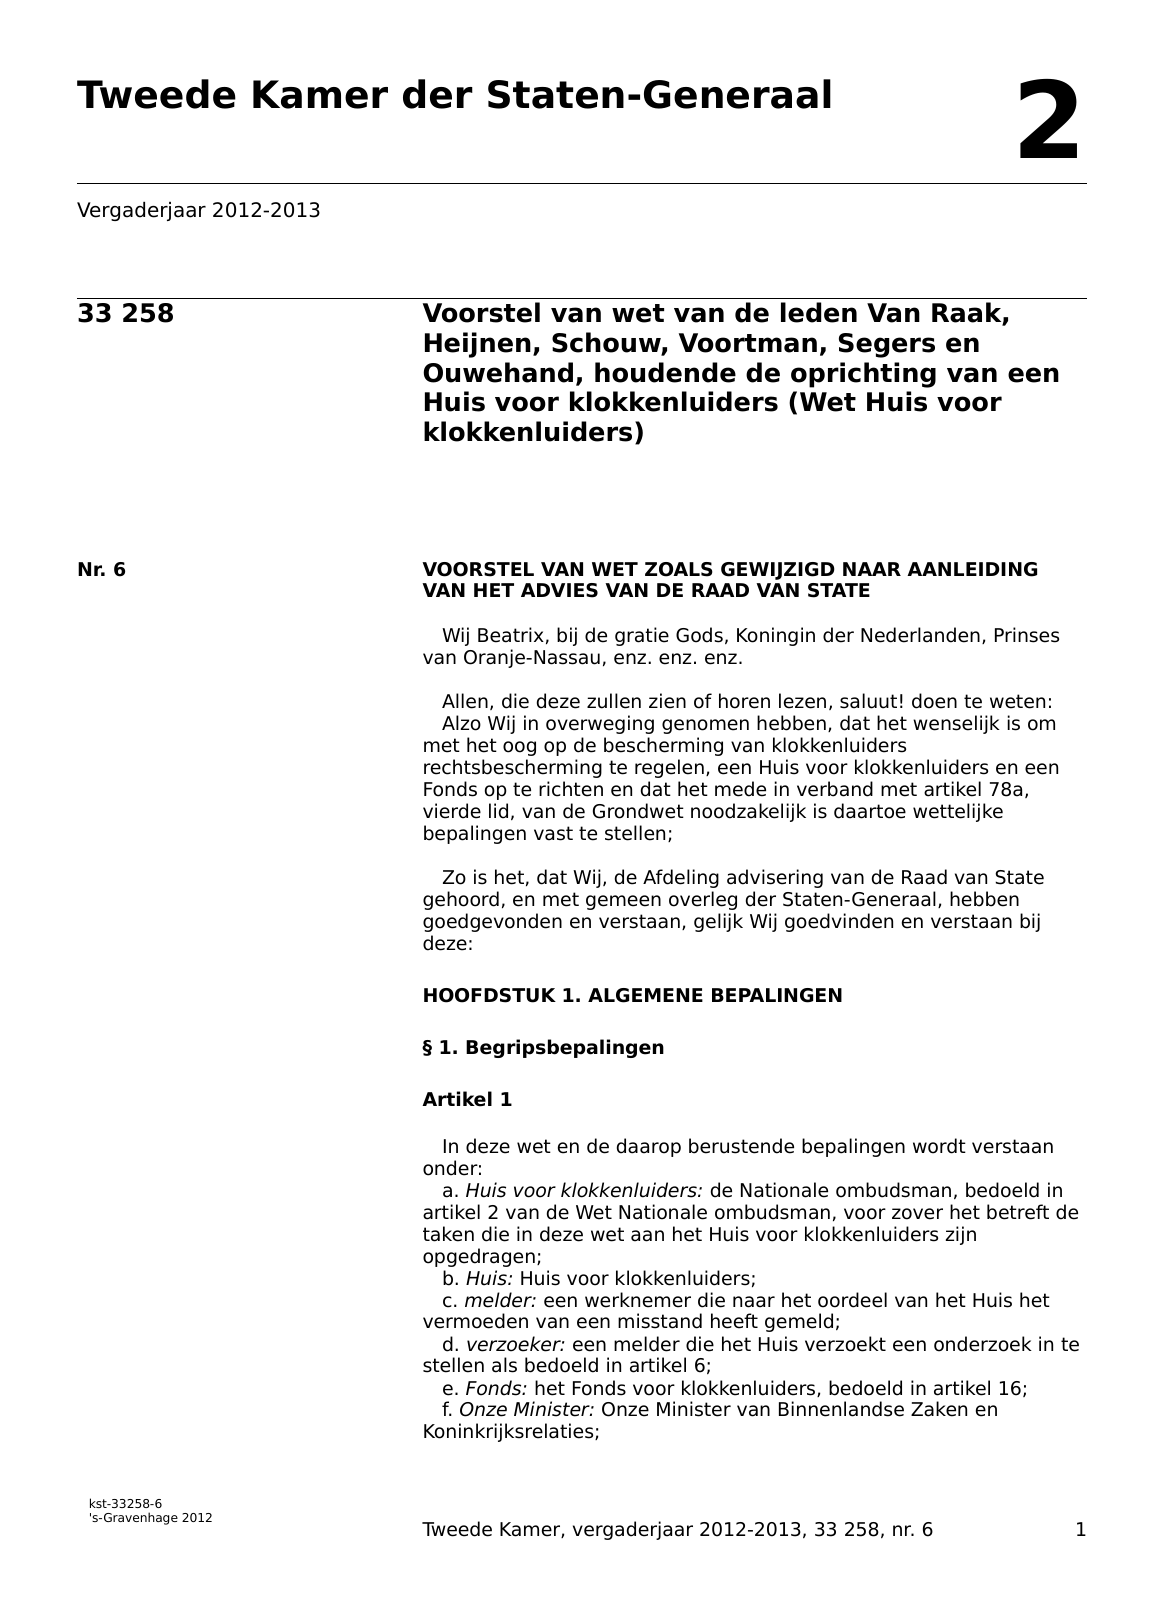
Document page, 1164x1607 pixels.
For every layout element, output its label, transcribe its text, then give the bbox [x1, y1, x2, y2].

text f. Onze Minister: Onze Minister van Binnenlandse Zaken en Koninkrijksrelaties; [422, 1399, 1087, 1443]
text In deze wet en de daarop berustende bepalingen wordt verstaan onder: [422, 1136, 1087, 1179]
text Wij Beatrix, bij de gratie Gods, Koningin der Nederlanden, Prinses van Oranje-Nassau, enz. enz. enz. [422, 624, 1087, 668]
text b. Huis: Huis voor klokkenluiders; [422, 1267, 1087, 1289]
text kst-33258-6 [88, 1497, 323, 1511]
subtitle HOOFDSTUK 1. ALGEMENE BEPALINGEN [422, 985, 1087, 1007]
text 's-Gravenhage 2012 [88, 1511, 323, 1525]
table_header 2 [886, 59, 1087, 183]
text c. melder: een werknemer die naar het oordeel van het Huis het vermoeden van een misstand heeft gemeld; [422, 1289, 1087, 1333]
text d. verzoeker: een melder die het Huis verzoekt een onderzoek in te stellen als bedoeld in artikel 6; [422, 1333, 1087, 1377]
table_header Tweede Kamer der Staten-Generaal [77, 59, 886, 183]
subtitle Nr. 6 VOORSTEL VAN WET ZOALS GEWIJZIGD NAAR AANLEIDING VAN HET ADVIES VAN DE RAAD VAN STATE [77, 558, 1087, 602]
subtitle Artikel 1 [422, 1089, 1087, 1111]
subtitle § 1. Begripsbepalingen [422, 1037, 1087, 1059]
table_cell Vergaderjaar 2012-2013 [77, 184, 1087, 298]
subtitle 33 258 Voorstel van wet van de leden Van Raak, Heijnen, Schouw, Voortman, Segers en Ouwehand, houdende de oprichting van een Huis voor klokkenluiders (Wet Huis voor klokkenluiders) [77, 299, 1087, 447]
text e. Fonds: het Fonds voor klokkenluiders, bedoeld in artikel 16; [422, 1377, 1087, 1399]
text a. Huis voor klokkenluiders: de Nationale ombudsman, bedoeld in artikel 2 van de Wet Nationale ombudsman, voor zover het betreft de taken die in deze wet aan het Huis voor klokkenluiders zijn opgedragen; [422, 1179, 1087, 1267]
text Zo is het, dat Wij, de Afdeling advisering van de Raad van State gehoord, en met gemeen overleg der Staten-Generaal, hebben goedgevonden en verstaan, gelijk Wij goedvinden en verstaan bij deze: [422, 867, 1087, 955]
text Alzo Wij in overweging genomen hebben, dat het wenselijk is om met het oog op de bescherming van klokkenluiders rechtsbescherming te regelen, een Huis voor klokkenluiders en een Fonds op te richten en dat het mede in verband met artikel 78a, vierde lid, van de Grondwet noodzakelijk is daartoe wettelijke bepalingen vast te stellen; [422, 713, 1087, 844]
text Allen, die deze zullen zien of horen lezen, saluut! doen te weten: [422, 691, 1087, 713]
